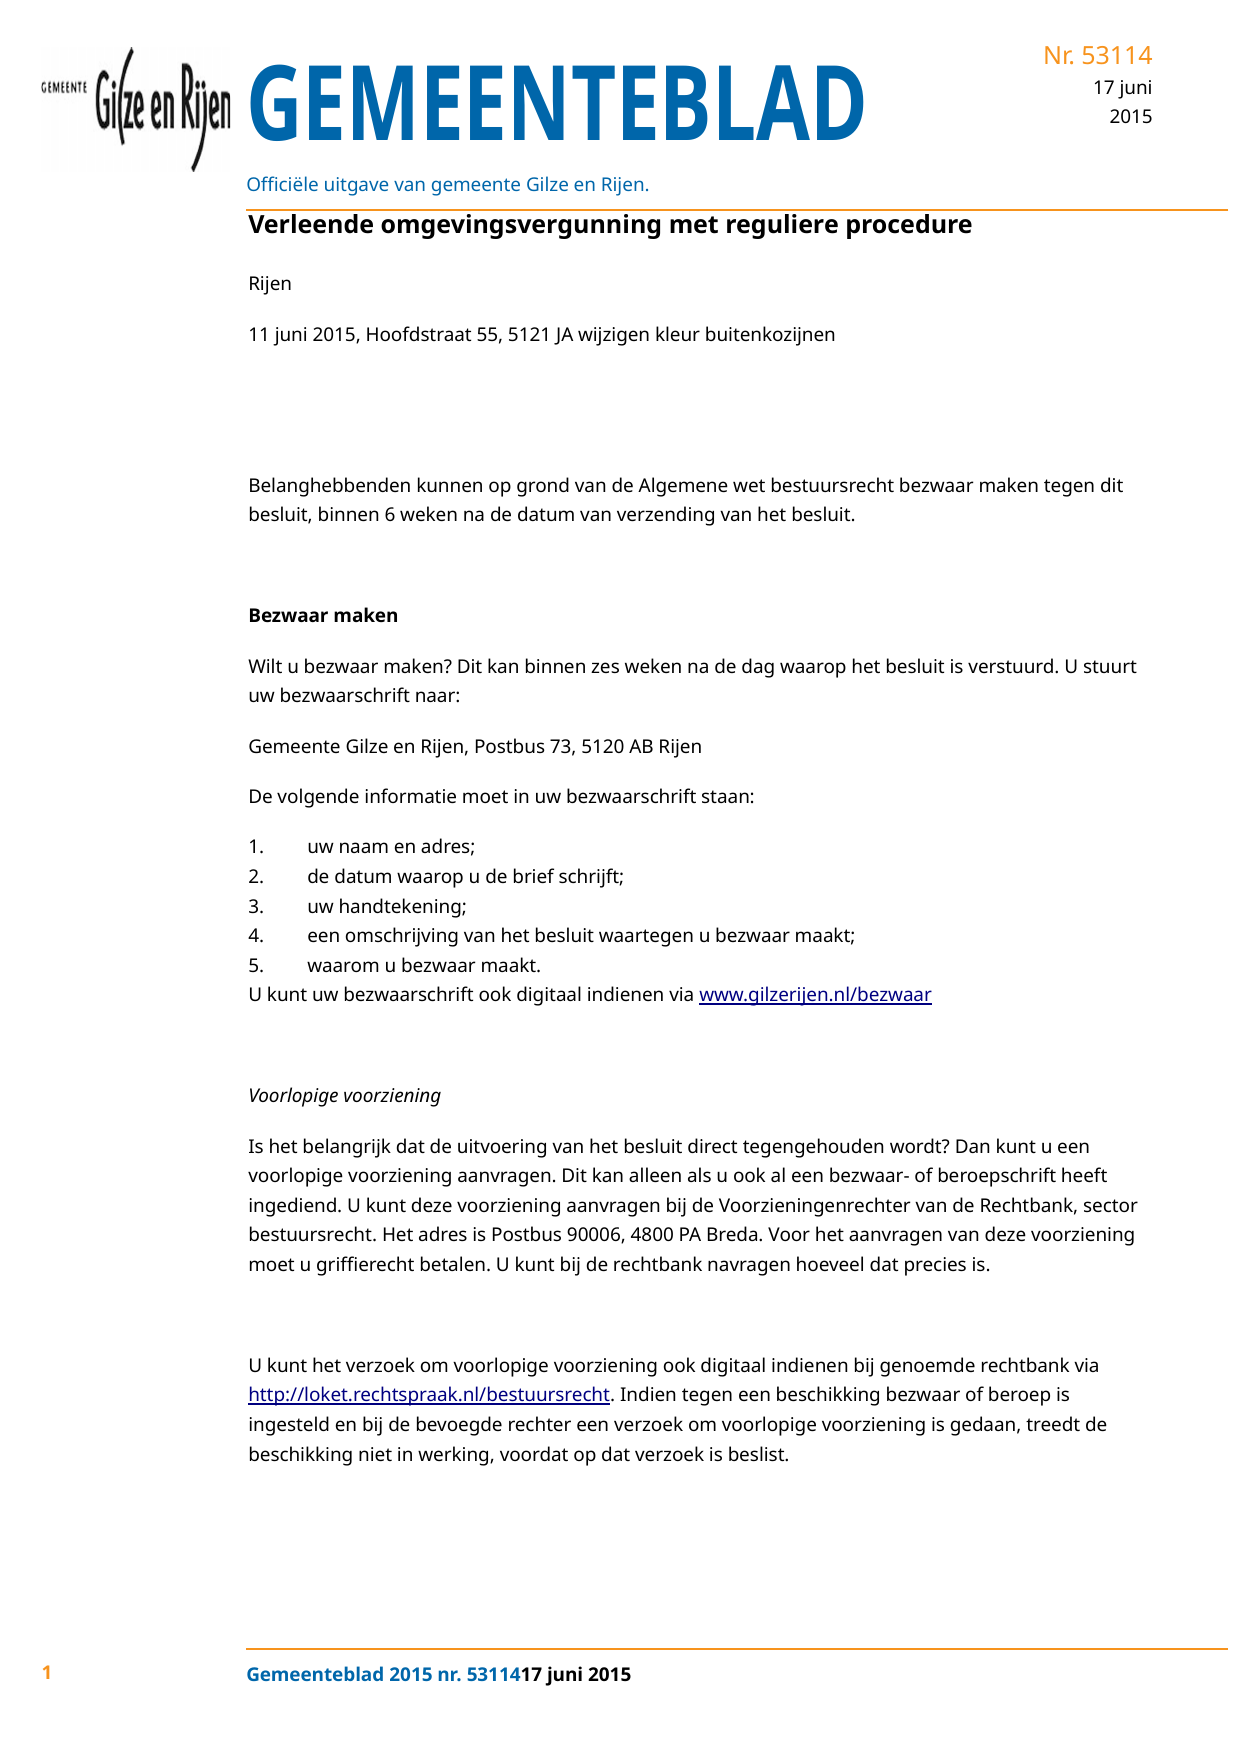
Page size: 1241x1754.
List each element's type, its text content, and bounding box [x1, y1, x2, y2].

text Rijen [248, 270, 1152, 296]
list de datum waarop u de brief schrijft; [248, 863, 1152, 889]
list uw handtekening; [248, 893, 1152, 918]
text Voorlopige voorziening [248, 1082, 1152, 1108]
text 11 juni 2015, Hoofdstraat 55, 5121 JA wijzigen kleur buitenkozijnen [248, 321, 1152, 346]
text Bezwaar maken [248, 602, 1152, 628]
text De volgende informatie moet in uw bezwaarschrift staan: [248, 783, 1152, 809]
list waarom u bezwaar maakt. [248, 952, 1152, 978]
text Wilt u bezwaar maken? Dit kan binnen zes weken na de dag waarop het besluit is verstuurd. U stuurt uw bezwaarschrift naar: [248, 653, 1152, 708]
list een omschrijving van het besluit waartegen u bezwaar maakt; [248, 922, 1152, 948]
text Belanghebbenden kunnen op grond van de Algemene wet bestuursrecht bezwaar maken tegen dit besluit, binnen 6 weken na de datum van verzending van het besluit. [248, 472, 1152, 527]
text Is het belangrijk dat de uitvoering van het besluit direct tegengehouden wordt? Dan kunt u een voorlopige voorziening aanvragen. Dit kan alleen als u ook al een bezwaar- of beroepschrift heeft ingediend. U kunt deze voorziening aanvragen bij de Voorzieningenrechter van de Rechtbank, sector bestuursrecht. Het adres is Postbus 90006, 4800 PA Breda. Voor het aanvragen van deze voorziening moet u griffierecht betalen. U kunt bij de rechtbank navragen hoeveel dat precies is. [248, 1133, 1152, 1277]
text Gemeente Gilze en Rijen, Postbus 73, 5120 AB Rijen [248, 733, 1152, 758]
list uw naam en adres; [248, 834, 1152, 859]
text U kunt uw bezwaarschrift ook digitaal indienen via www.gilzerijen.nl/bezwaar [248, 982, 1152, 1007]
text Verleende omgevingsvergunning met reguliere procedure [248, 211, 1152, 241]
text U kunt het verzoek om voorlopige voorziening ook digitaal indienen bij genoemde rechtbank via http://loket.rechtspraak.nl/bestuursrecht. Indien tegen een beschikking bezwaar of beroep is ingesteld en bij de bevoegde rechter een verzoek om voorlopige voorziening is gedaan, treedt de beschikking niet in werking, voordat op dat verzoek is beslist. [248, 1352, 1152, 1466]
picture [41, 47, 231, 172]
